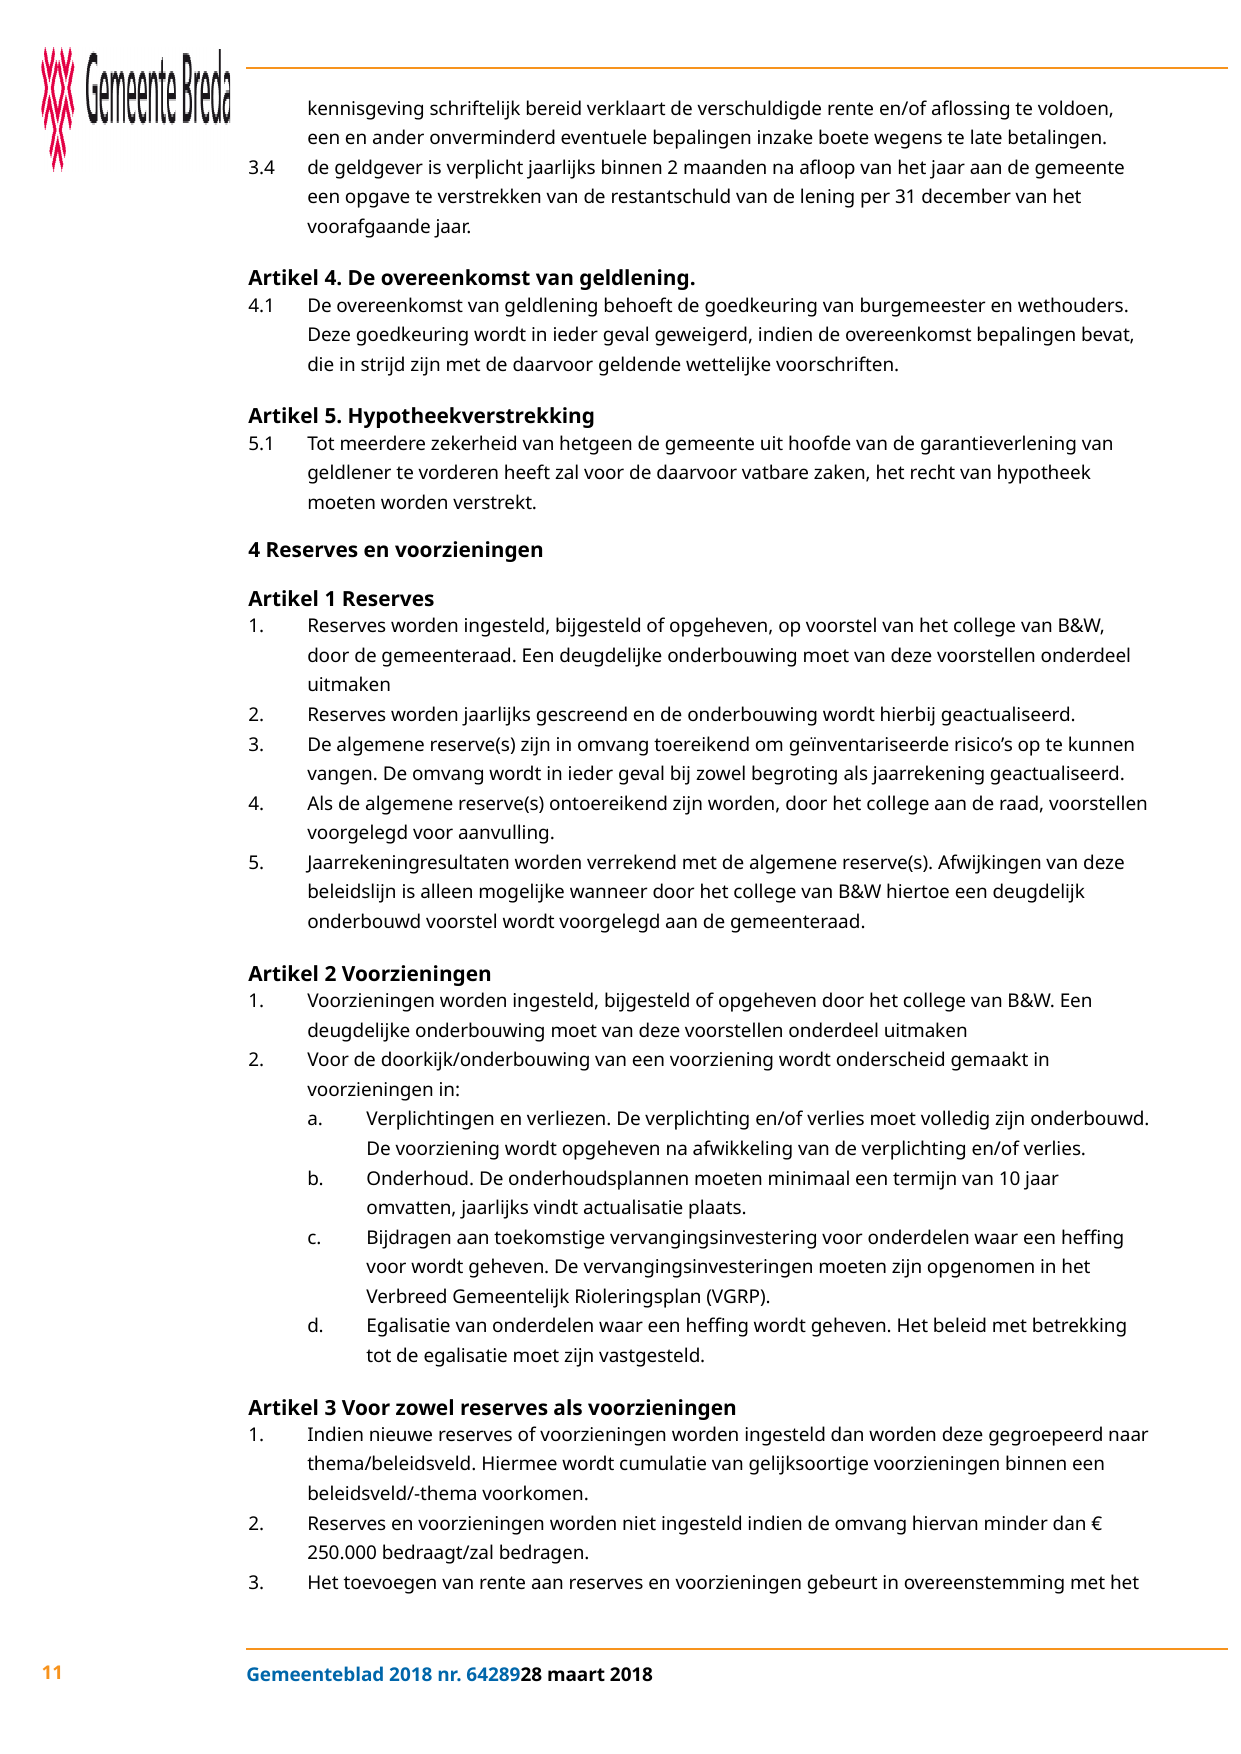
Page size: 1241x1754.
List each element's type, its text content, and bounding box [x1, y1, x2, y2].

text Artikel 1 Reserves [248, 584, 1152, 612]
list Indien nieuwe reserves of voorzieningen worden ingesteld dan worden deze gegroepeerd naar thema/beleidsveld. Hiermee wordt cumulatie van gelijksoortige voorzieningen binnen een beleidsveld/-thema voorkomen. [248, 1421, 1152, 1506]
text Artikel 5. Hypotheekverstrekking [248, 402, 1152, 430]
text Artikel 2 Voorzieningen [248, 959, 1152, 987]
list Voor de doorkijk/onderbouwing van een voorziening wordt onderscheid gemaakt in voorzieningen in: [248, 1046, 1152, 1102]
list Reserves en voorzieningen worden niet ingesteld indien de omvang hiervan minder dan € 250.000 bedraagt/zal bedragen. [248, 1510, 1152, 1565]
list Verplichtingen en verliezen. De verplichting en/of verlies moet volledig zijn onderbouwd. De voorziening wordt opgeheven na afwikkeling van de verplichting en/of verlies. [307, 1106, 1152, 1161]
list Als de algemene reserve(s) ontoereikend zijn worden, door het college aan de raad, voorstellen voorgelegd voor aanvulling. [248, 790, 1152, 845]
list Het toevoegen van rente aan reserves en voorzieningen gebeurt in overeenstemming met het [248, 1569, 1152, 1595]
list kennisgeving schriftelijk bereid verklaart de verschuldigde rente en/of aflossing te voldoen, een en ander onverminderd eventuele bepalingen inzake boete wegens te late betalingen. [248, 95, 1152, 150]
list Reserves worden ingesteld, bijgesteld of opgeheven, op voorstel van het college van B&W, door de gemeenteraad. Een deugdelijke onderbouwing moet van deze voorstellen onderdeel uitmaken [248, 612, 1152, 697]
list Egalisatie van onderdelen waar een heffing wordt geheven. Het beleid met betrekking tot de egalisatie moet zijn vastgesteld. [307, 1313, 1152, 1368]
text Artikel 4. De overeenkomst van geldlening. [248, 263, 1152, 292]
text Artikel 3 Voor zowel reserves als voorzieningen [248, 1393, 1152, 1421]
list Bijdragen aan toekomstige vervangingsinvestering voor onderdelen waar een heffing voor wordt geheven. De vervangingsinvesteringen moeten zijn opgenomen in het Verbreed Gemeentelijk Rioleringsplan (VGRP). [307, 1224, 1152, 1309]
picture [41, 47, 231, 172]
list Reserves worden jaarlijks gescreend en de onderbouwing wordt hierbij geactualiseerd. [248, 701, 1152, 727]
list Jaarrekeningresultaten worden verrekend met de algemene reserve(s). Afwijkingen van deze beleidslijn is alleen mogelijke wanneer door het college van B&W hiertoe een deugdelijk onderbouwd voorstel wordt voorgelegd aan de gemeenteraad. [248, 849, 1152, 934]
text 4 Reserves en voorzieningen [248, 535, 1152, 563]
list Onderhoud. De onderhoudsplannen moeten minimaal een termijn van 10 jaar omvatten, jaarlijks vindt actualisatie plaats. [307, 1165, 1152, 1220]
list De overeenkomst van geldlening behoeft de goedkeuring van burgemeester en wethouders. Deze goedkeuring wordt in ieder geval geweigerd, indien de overeenkomst bepalingen bevat, die in strijd zijn met de daarvoor geldende wettelijke voorschriften. [248, 292, 1152, 377]
list Tot meerdere zekerheid van hetgeen de gemeente uit hoofde van de garantieverlening van geldlener te vorderen heeft zal voor de daarvoor vatbare zaken, het recht van hypotheek moeten worden verstrekt. [248, 430, 1152, 515]
list de geldgever is verplicht jaarlijks binnen 2 maanden na afloop van het jaar aan de gemeente een opgave te verstrekken van de restantschuld van de lening per 31 december van het voorafgaande jaar. [248, 154, 1152, 239]
list De algemene reserve(s) zijn in omvang toereikend om geïnventariseerde risico’s op te kunnen vangen. De omvang wordt in ieder geval bij zowel begroting als jaarrekening geactualiseerd. [248, 731, 1152, 786]
list Voorzieningen worden ingesteld, bijgesteld of opgeheven door het college van B&W. Een deugdelijke onderbouwing moet van deze voorstellen onderdeel uitmaken [248, 987, 1152, 1042]
